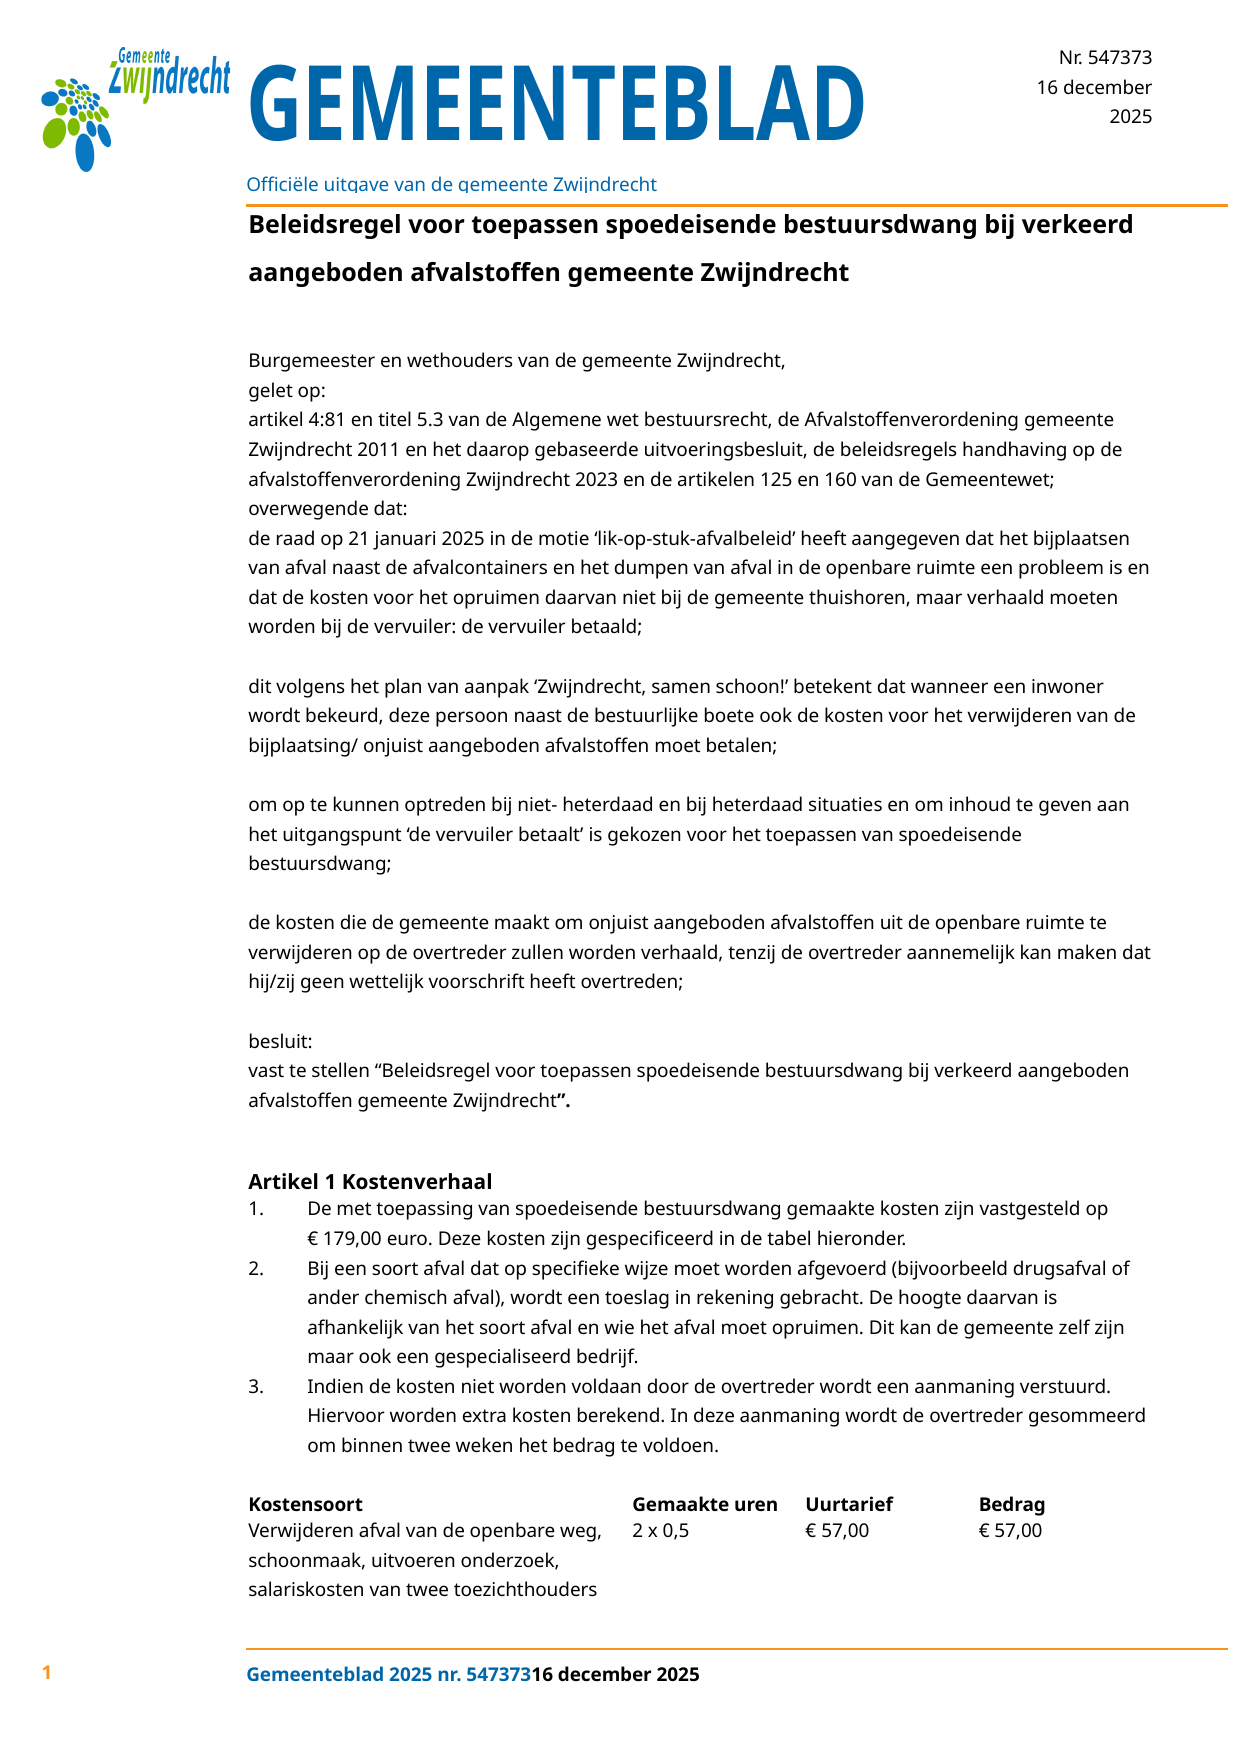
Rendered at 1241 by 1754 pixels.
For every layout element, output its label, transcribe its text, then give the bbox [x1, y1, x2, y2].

table_cell € 57,00 [805, 1517, 978, 1602]
table_header Bedrag [979, 1491, 1152, 1517]
list De met toepassing van spoedeisende bestuursdwang gemaakte kosten zijn vastgesteld op [248, 1196, 1152, 1221]
text dit volgens het plan van aanpak ‘Zwijndrecht, samen schoon!’ betekent dat wanneer een inwoner wordt bekeurd, deze persoon naast de bestuurlijke boete ook de kosten voor het verwijderen van de bijplaatsing/ onjuist aangeboden afvalstoffen moet betalen; [248, 673, 1152, 758]
list € 179,00 euro. Deze kosten zijn gespecificeerd in de tabel hieronder. [248, 1225, 1152, 1251]
table_header Uurtarief [805, 1491, 978, 1517]
text overwegende dat: [248, 495, 1152, 521]
text gelet op: [248, 377, 1152, 403]
text Beleidsregel voor toepassen spoedeisende bestuursdwang bij verkeerd aangeboden afvalstoffen gemeente Zwijndrecht [248, 207, 1152, 288]
picture [41, 47, 231, 172]
table_header Gemaakte uren [632, 1491, 805, 1517]
table_cell € 57,00 [979, 1517, 1152, 1602]
text besluit: [248, 1028, 1152, 1054]
text om op te kunnen optreden bij niet- heterdaad en bij heterdaad situaties en om inhoud te geven aan het uitgangspunt ‘de vervuiler betaalt’ is gekozen voor het toepassen van spoedeisende bestuursdwang; [248, 791, 1152, 876]
text Burgemeester en wethouders van de gemeente Zwijndrecht, [248, 347, 1152, 373]
list Bij een soort afval dat op specifieke wijze moet worden afgevoerd (bijvoorbeeld drugsafval of ander chemisch afval), wordt een toeslag in rekening gebracht. De hoogte daarvan is afhankelijk van het soort afval en wie het afval moet opruimen. Dit kan de gemeente zelf zijn maar ook een gespecialiseerd bedrijf. [248, 1255, 1152, 1369]
text de kosten die de gemeente maakt om onjuist aangeboden afvalstoffen uit de openbare ruimte te verwijderen op de overtreder zullen worden verhaald, tenzij de overtreder aannemelijk kan maken dat hij/zij geen wettelijk voorschrift heeft overtreden; [248, 909, 1152, 994]
table_cell 2 x 0,5 [632, 1517, 805, 1602]
text Artikel 1 Kostenverhaal [248, 1167, 1152, 1196]
list Indien de kosten niet worden voldaan door de overtreder wordt een aanmaning verstuurd. Hiervoor worden extra kosten berekend. In deze aanmaning wordt de overtreder gesommeerd om binnen twee weken het bedrag te voldoen. [248, 1373, 1152, 1458]
text artikel 4:81 en titel 5.3 van de Algemene wet bestuursrecht, de Afvalstoffenverordening gemeente Zwijndrecht 2011 en het daarop gebaseerde uitvoeringsbesluit, de beleidsregels handhaving op de afvalstoffenverordening Zwijndrecht 2023 en de artikelen 125 en 160 van de Gemeentewet; [248, 407, 1152, 492]
text de raad op 21 januari 2025 in de motie ‘lik-op-stuk-afvalbeleid’ heeft aangegeven dat het bijplaatsen van afval naast de afvalcontainers en het dumpen van afval in de openbare ruimte een probleem is en dat de kosten voor het opruimen daarvan niet bij de gemeente thuishoren, maar verhaald moeten worden bij de vervuiler: de vervuiler betaald; [248, 525, 1152, 639]
table_header Kostensoort [248, 1491, 632, 1517]
text vast te stellen “Beleidsregel voor toepassen spoedeisende bestuursdwang bij verkeerd aangeboden afvalstoffen gemeente Zwijndrecht”. [248, 1057, 1152, 1113]
table_cell Verwijderen afval van de openbare weg, schoonmaak, uitvoeren onderzoek, salariskosten van twee toezichthouders [248, 1517, 632, 1602]
